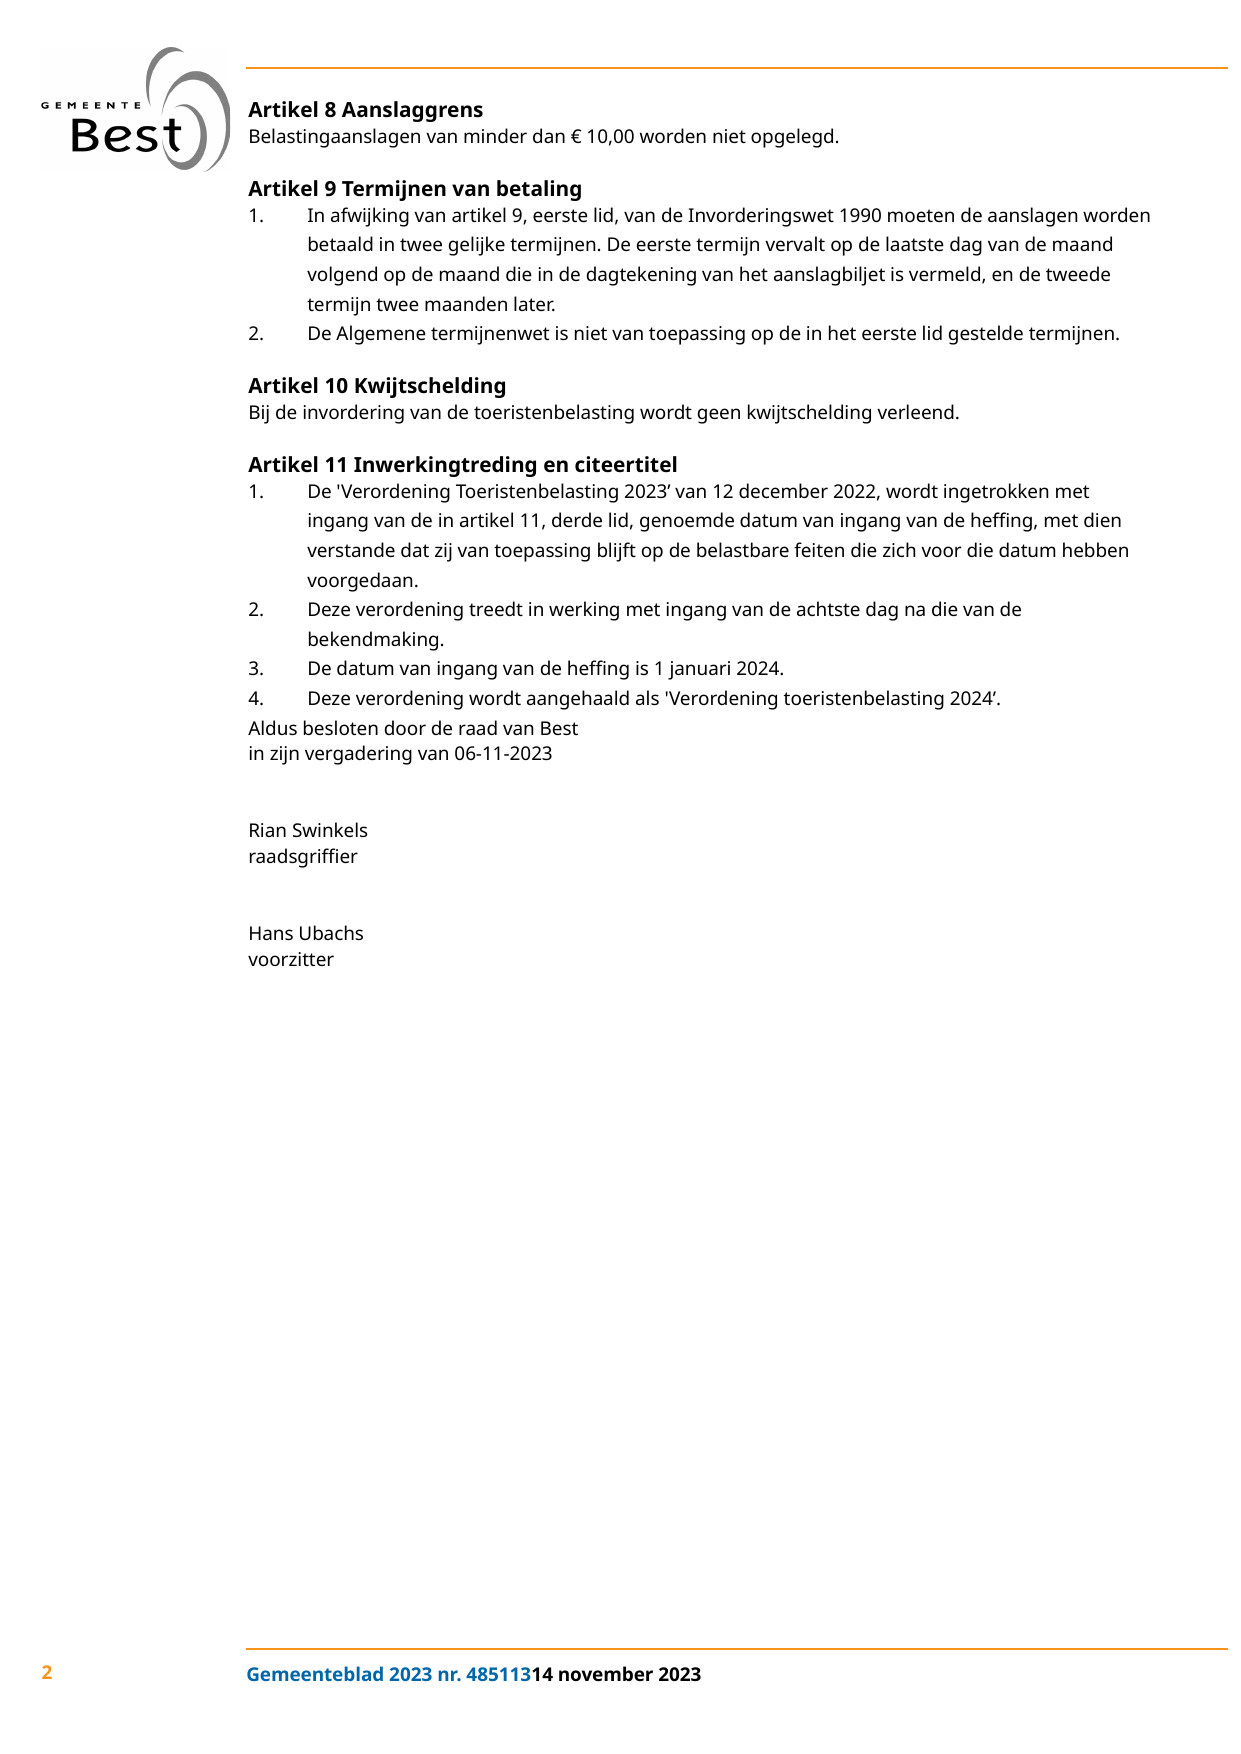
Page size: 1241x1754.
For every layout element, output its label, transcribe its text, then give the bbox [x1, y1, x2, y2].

text Artikel 9 Termijnen van betaling [248, 174, 1152, 202]
text Belastingaanslagen van minder dan € 10,00 worden niet opgelegd. [248, 123, 1152, 149]
text Rian Swinkels [248, 818, 1152, 843]
text raadsgriffier [248, 843, 1152, 869]
text Artikel 8 Aanslaggrens [248, 95, 1152, 123]
text voorzitter [248, 946, 1152, 972]
text Aldus besloten door de raad van Best [248, 715, 1152, 741]
list In afwijking van artikel 9, eerste lid, van de Invorderingswet 1990 moeten de aanslagen worden betaald in twee gelijke termijnen. De eerste termijn vervalt op de laatste dag van de maand volgend op de maand die in de dagtekening van het aanslagbiljet is vermeld, en de tweede termijn twee maanden later. [248, 202, 1152, 317]
text Hans Ubachs [248, 921, 1152, 946]
picture [41, 47, 231, 172]
list Deze verordening wordt aangehaald als 'Verordening toeristenbelasting 2024’. [248, 685, 1152, 711]
list De 'Verordening Toeristenbelasting 2023’ van 12 december 2022, wordt ingetrokken met ingang van de in artikel 11, derde lid, genoemde datum van ingang van de heffing, met dien verstande dat zij van toepassing blijft op de belastbare feiten die zich voor die datum hebben voorgedaan. [248, 478, 1152, 593]
text Artikel 11 Inwerkingtreding en citeertitel [248, 450, 1152, 478]
list De Algemene termijnenwet is niet van toepassing op de in het eerste lid gestelde termijnen. [248, 320, 1152, 346]
text Bij de invordering van de toeristenbelasting wordt geen kwijtschelding verleend. [248, 399, 1152, 425]
list Deze verordening treedt in werking met ingang van de achtste dag na die van de bekendmaking. [248, 596, 1152, 652]
text in zijn vergadering van 06-11-2023 [248, 741, 1152, 766]
list De datum van ingang van de heffing is 1 januari 2024. [248, 656, 1152, 681]
text Artikel 10 Kwijtschelding [248, 371, 1152, 399]
